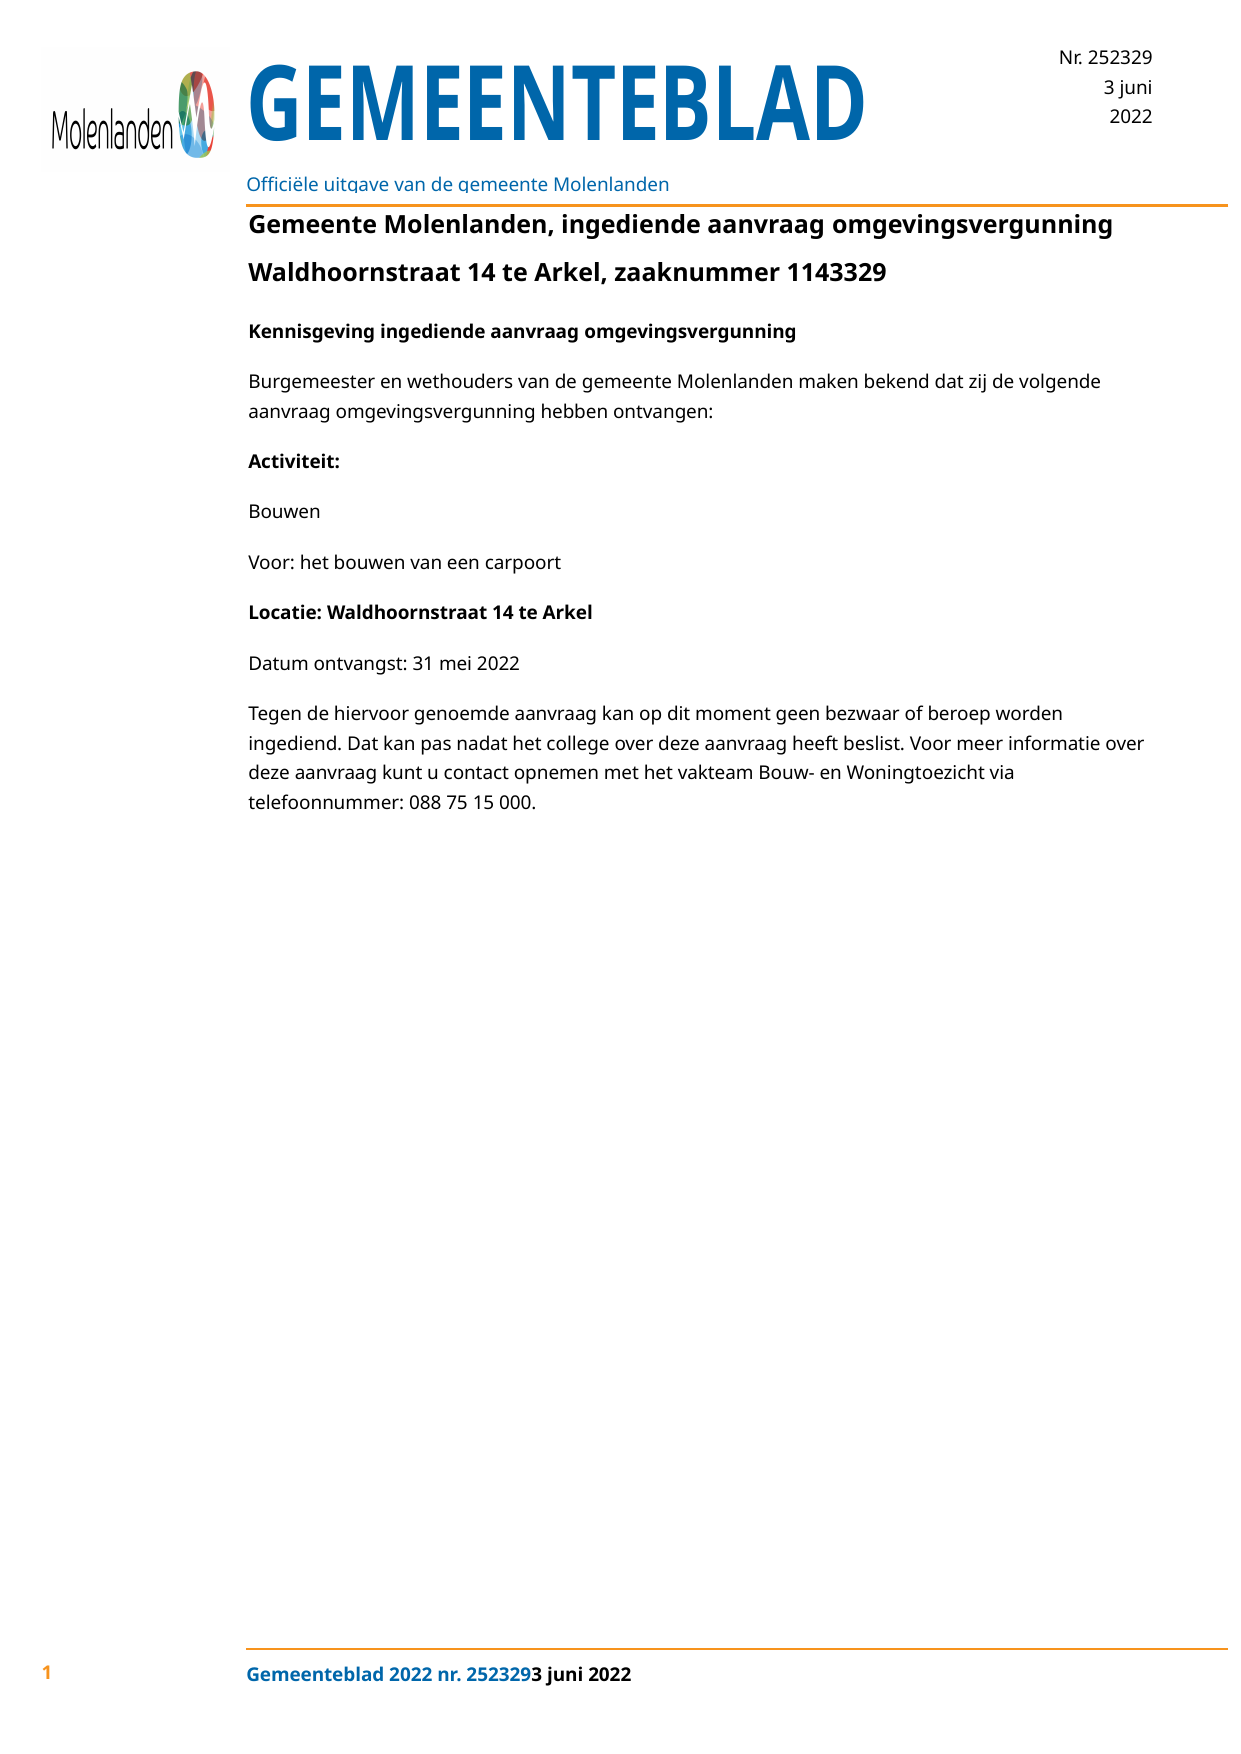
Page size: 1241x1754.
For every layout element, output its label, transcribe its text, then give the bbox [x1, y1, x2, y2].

text Gemeente Molenlanden, ingediende aanvraag omgevingsvergunning Waldhoornstraat 14 te Arkel, zaaknummer 1143329 [248, 207, 1152, 288]
text Tegen de hiervoor genoemde aanvraag kan op dit moment geen bezwaar of beroep worden ingediend. Dat kan pas nadat het college over deze aanvraag heeft beslist. Voor meer informatie over deze aanvraag kunt u contact opnemen met het vakteam Bouw- en Woningtoezicht via telefoonnummer: 088 75 15 000. [248, 700, 1152, 815]
text Activiteit: [248, 448, 1152, 474]
text Voor: het bouwen van een carpoort [248, 549, 1152, 575]
picture [41, 47, 231, 172]
text Locatie: Waldhoornstraat 14 te Arkel [248, 599, 1152, 625]
text Kennisgeving ingediende aanvraag omgevingsvergunning [248, 318, 1152, 344]
text Bouwen [248, 499, 1152, 524]
text Datum ontvangst: 31 mei 2022 [248, 650, 1152, 676]
text Burgemeester en wethouders van de gemeente Molenlanden maken bekend dat zij de volgende aanvraag omgevingsvergunning hebben ontvangen: [248, 368, 1152, 424]
